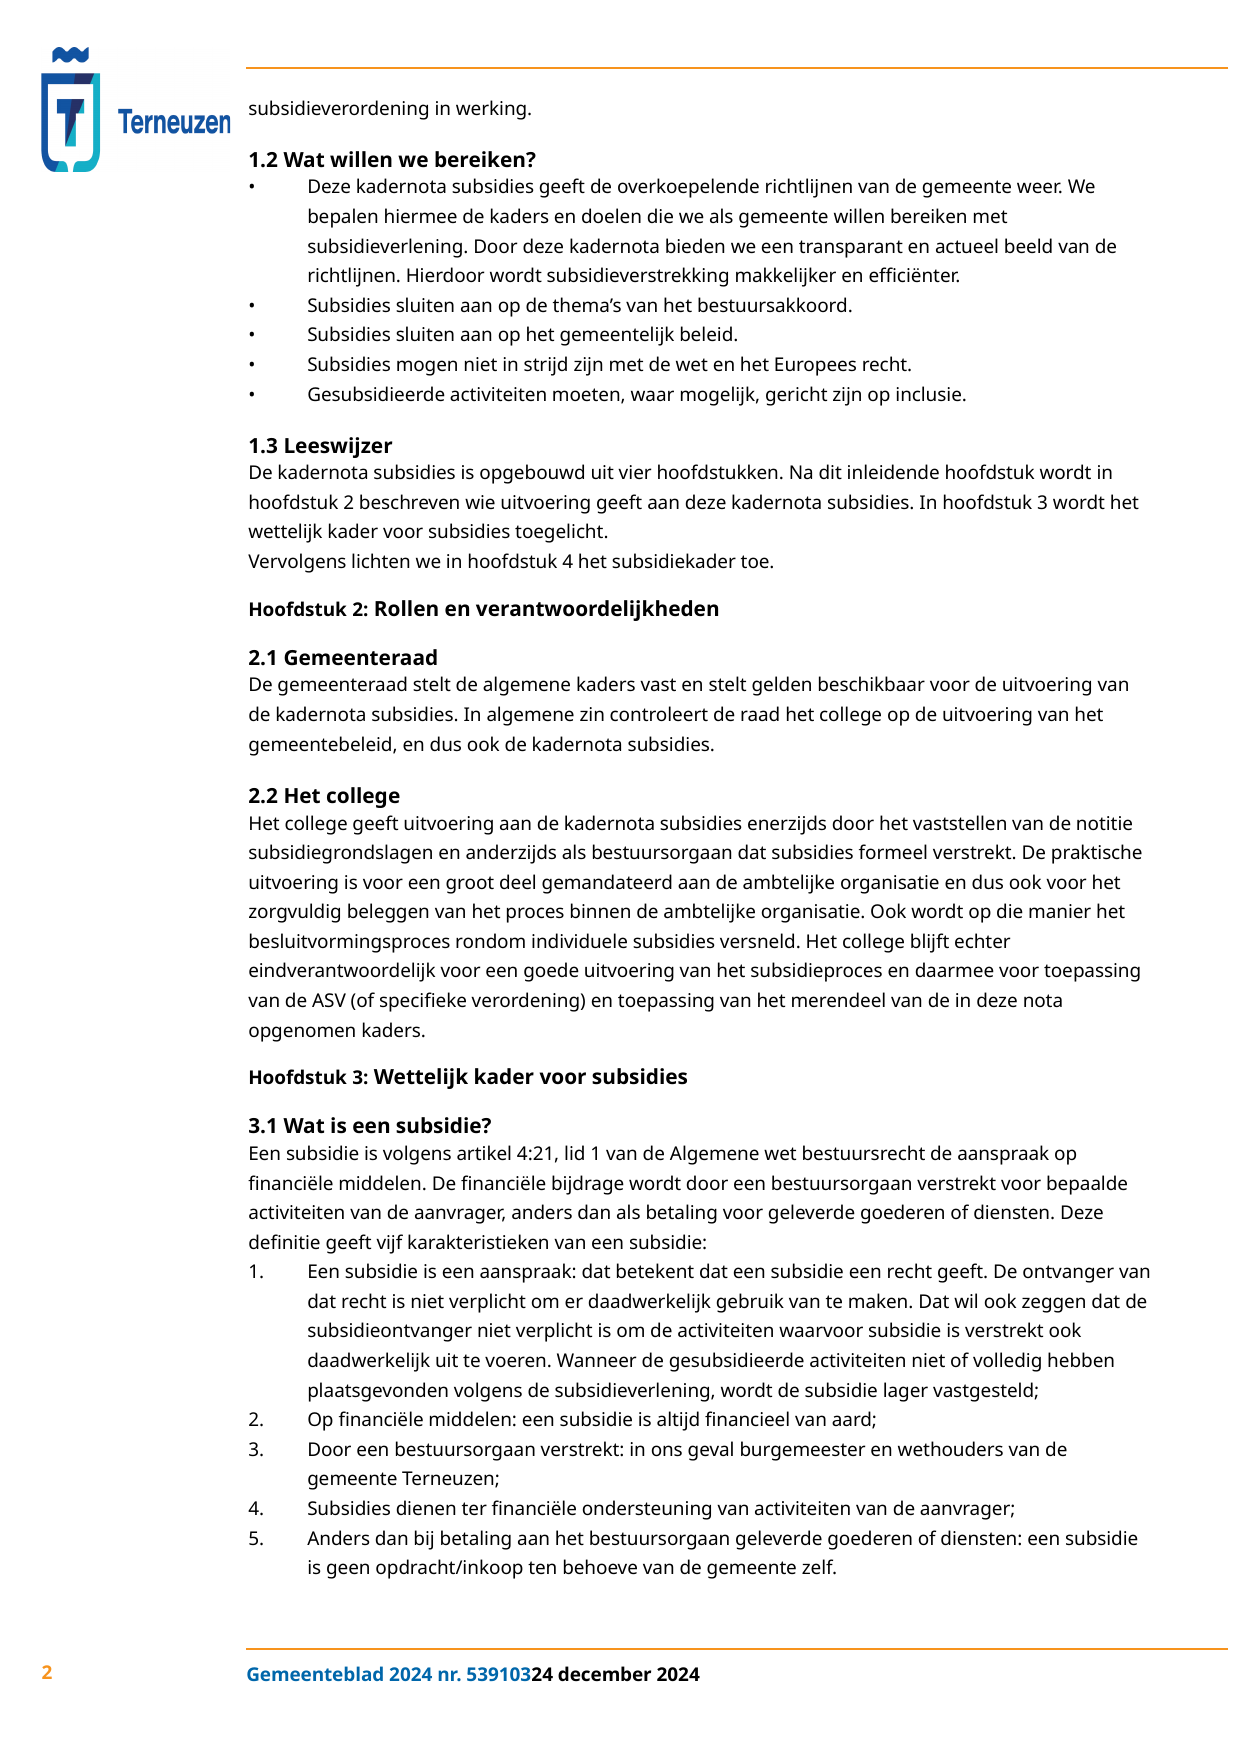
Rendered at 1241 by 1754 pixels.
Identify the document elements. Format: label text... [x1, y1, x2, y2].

picture [41, 47, 231, 172]
text Hoofdstuk 2: Rollen en verantwoordelijkheden [248, 594, 1152, 622]
list Subsidies sluiten aan op de thema’s van het bestuursakkoord. [248, 292, 1152, 318]
list Subsidies sluiten aan op het gemeentelijk beleid. [248, 322, 1152, 347]
text Het college geeft uitvoering aan de kadernota subsidies enerzijds door het vaststellen van de notitie subsidiegrondslagen en anderzijds als bestuursorgaan dat subsidies formeel verstrekt. De praktische uitvoering is voor een groot deel gemandateerd aan de ambtelijke organisatie en dus ook voor het zorgvuldig beleggen van het proces binnen de ambtelijke organisatie. Ook wordt op die manier het besluitvormingsproces rondom individuele subsidies versneld. Het college blijft echter eindverantwoordelijk voor een goede uitvoering van het subsidieproces en daarmee voor toepassing van de ASV (of specifieke verordening) en toepassing van het merendeel van de in deze nota opgenomen kaders. [248, 810, 1152, 1042]
text De gemeenteraad stelt de algemene kaders vast en stelt gelden beschikbaar voor de uitvoering van de kadernota subsidies. In algemene zin controleert de raad het college op de uitvoering van het gemeentebeleid, en dus ook de kadernota subsidies. [248, 672, 1152, 757]
text 2.1 Gemeenteraad [248, 643, 1152, 672]
list Subsidies dienen ter financiële ondersteuning van activiteiten van de aanvrager; [248, 1495, 1152, 1521]
list Op financiële middelen: een subsidie is altijd financieel van aard; [248, 1406, 1152, 1432]
text 1.2 Wat willen we bereiken? [248, 145, 1152, 174]
list Anders dan bij betaling aan het bestuursorgaan geleverde goederen of diensten: een subsidie is geen opdracht/inkoop ten behoeve van de gemeente zelf. [248, 1525, 1152, 1580]
text Hoofdstuk 3: Wettelijk kader voor subsidies [248, 1062, 1152, 1091]
list Subsidies mogen niet in strijd zijn met de wet en het Europees recht. [248, 351, 1152, 377]
list Een subsidie is een aanspraak: dat betekent dat een subsidie een recht geeft. De ontvanger van dat recht is niet verplicht om er daadwerkelijk gebruik van te maken. Dat wil ook zeggen dat de subsidieontvanger niet verplicht is om de activiteiten waarvoor subsidie is verstrekt ook daadwerkelijk uit te voeren. Wanneer de gesubsidieerde activiteiten niet of volledig hebben plaatsgevonden volgens de subsidieverlening, wordt de subsidie lager vastgesteld; [248, 1258, 1152, 1402]
list Door een bestuursorgaan verstrekt: in ons geval burgemeester en wethouders van de gemeente Terneuzen; [248, 1436, 1152, 1491]
text subsidieverordening in werking. [248, 95, 1152, 121]
text De kadernota subsidies is opgebouwd uit vier hoofdstukken. Na dit inleidende hoofdstuk wordt in hoofdstuk 2 beschreven wie uitvoering geeft aan deze kadernota subsidies. In hoofdstuk 3 wordt het wettelijk kader voor subsidies toegelicht. [248, 459, 1152, 544]
list Deze kadernota subsidies geeft de overkoepelende richtlijnen van de gemeente weer. We bepalen hiermee de kaders en doelen die we als gemeente willen bereiken met subsidieverlening. Door deze kadernota bieden we een transparant en actueel beeld van de richtlijnen. Hierdoor wordt subsidieverstrekking makkelijker en efficiënter. [248, 174, 1152, 288]
text 2.2 Het college [248, 781, 1152, 810]
list Gesubsidieerde activiteiten moeten, waar mogelijk, gericht zijn op inclusie. [248, 381, 1152, 406]
text Een subsidie is volgens artikel 4:21, lid 1 van de Algemene wet bestuursrecht de aanspraak op financiële middelen. De financiële bijdrage wordt door een bestuursorgaan verstrekt voor bepaalde activiteiten van de aanvrager, anders dan als betaling voor geleverde goederen of diensten. Deze definitie geeft vijf karakteristieken van een subsidie: [248, 1140, 1152, 1254]
text Vervolgens lichten we in hoofdstuk 4 het subsidiekader toe. [248, 548, 1152, 574]
text 1.3 Leeswijzer [248, 431, 1152, 459]
text 3.1 Wat is een subsidie? [248, 1112, 1152, 1140]
